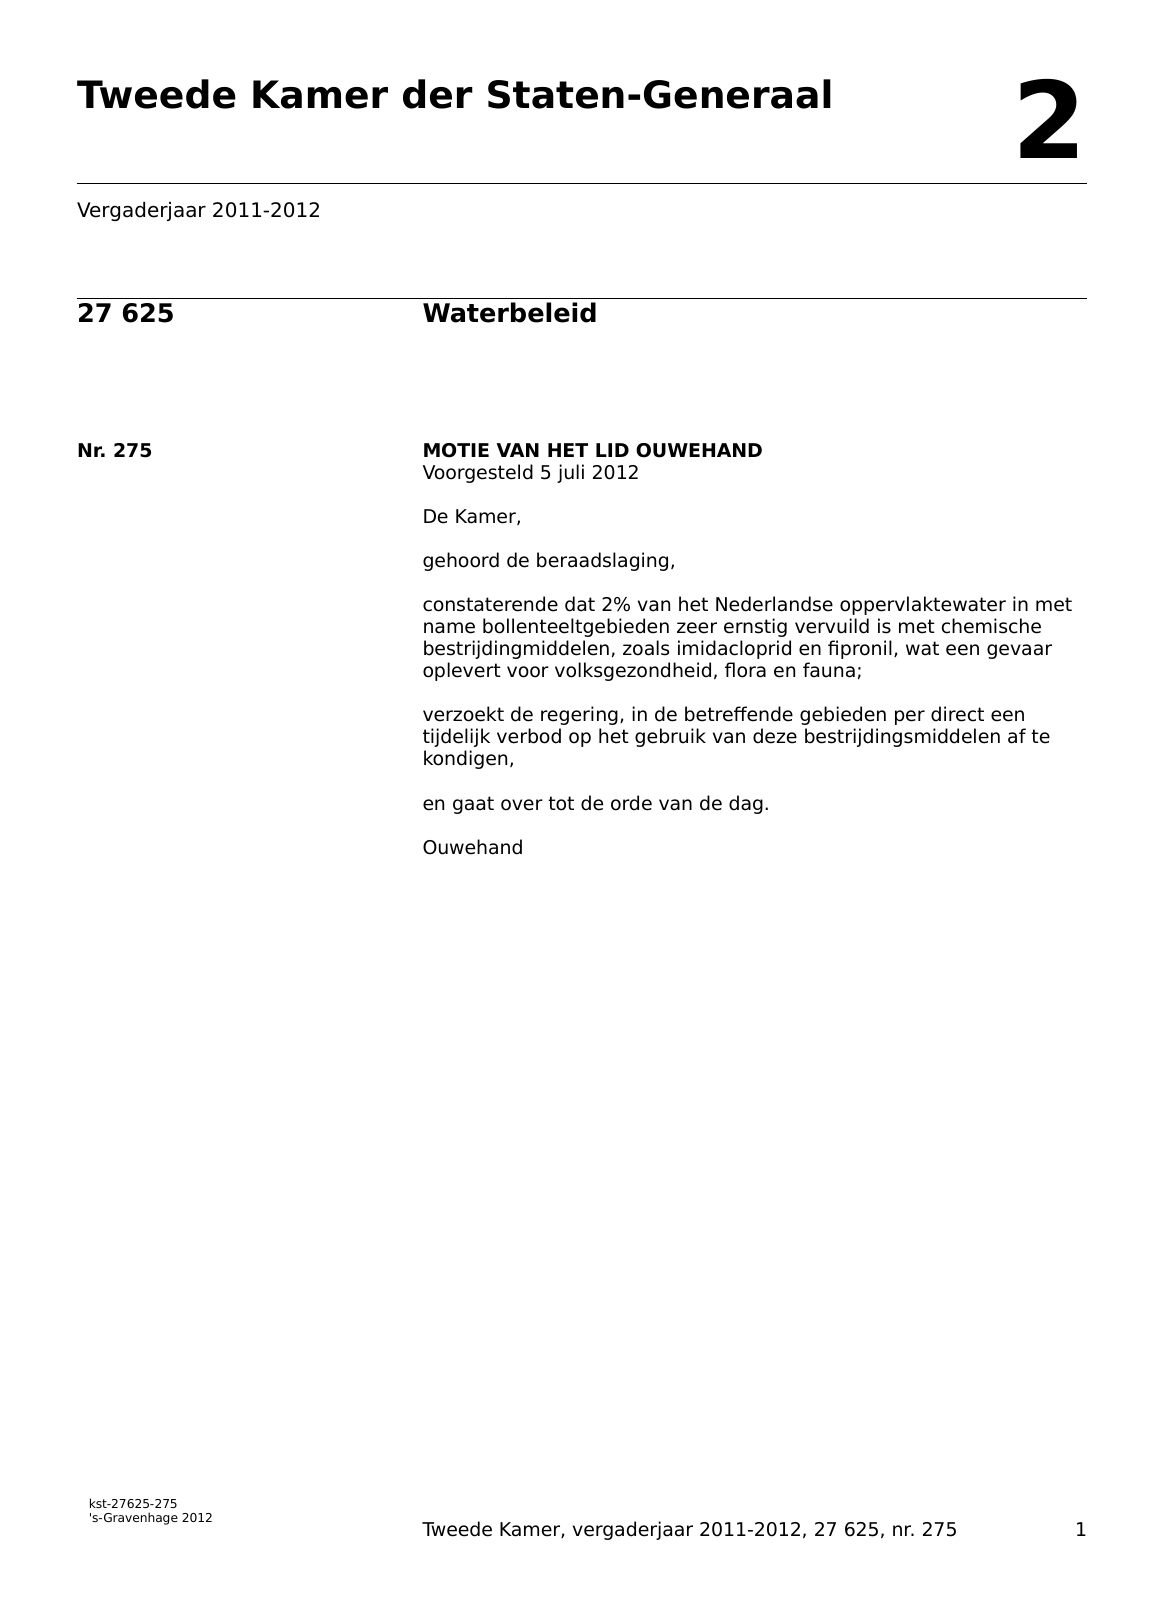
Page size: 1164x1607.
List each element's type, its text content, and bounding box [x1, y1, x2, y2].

table_cell Vergaderjaar 2011-2012 [77, 184, 1087, 298]
subtitle 27 625 Waterbeleid [77, 299, 1087, 329]
text 's-Gravenhage 2012 [88, 1511, 323, 1525]
text gehoord de beraadslaging, [422, 550, 1087, 572]
text constaterende dat 2% van het Nederlandse oppervlaktewater in met name bollenteeltgebieden zeer ernstig vervuild is met chemische bestrijdingmiddelen, zoals imidacloprid en fipronil, wat een gevaar oplevert voor volksgezondheid, flora en fauna; [422, 594, 1087, 682]
table_header Tweede Kamer der Staten-Generaal [77, 59, 886, 183]
text verzoekt de regering, in de betreffende gebieden per direct een tijdelijk verbod op het gebruik van deze bestrijdingsmiddelen af te kondigen, [422, 704, 1087, 770]
text Voorgesteld 5 juli 2012 [422, 462, 1087, 484]
table_header 2 [886, 59, 1087, 183]
subtitle Nr. 275 MOTIE VAN HET LID OUWEHAND [77, 440, 1087, 462]
text De Kamer, [422, 506, 1087, 528]
text en gaat over tot de orde van de dag. [422, 792, 1087, 814]
text Ouwehand [422, 837, 1087, 858]
text kst-27625-275 [88, 1497, 323, 1511]
